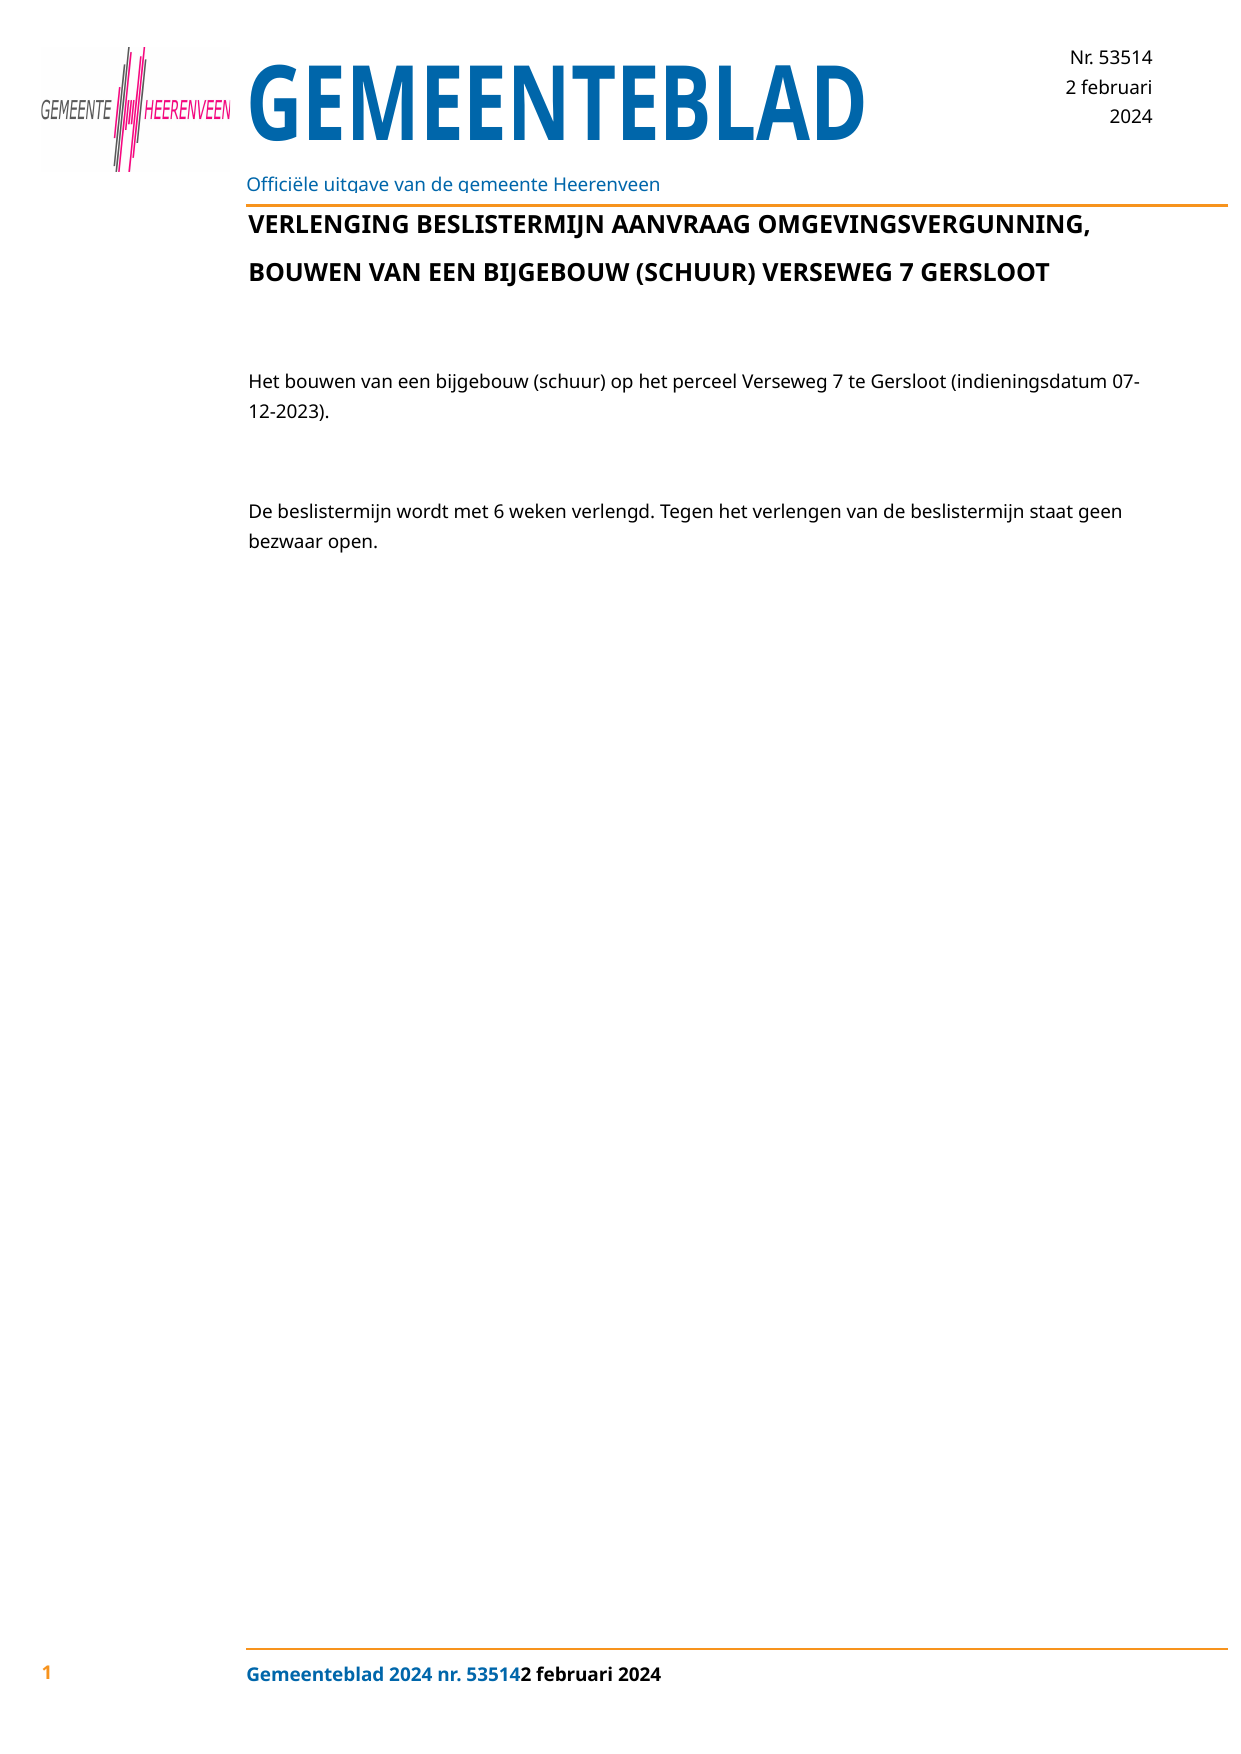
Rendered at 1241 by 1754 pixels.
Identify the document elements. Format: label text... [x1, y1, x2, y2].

picture [41, 47, 231, 172]
text De beslistermijn wordt met 6 weken verlengd. Tegen het verlengen van de beslistermijn staat geen bezwaar open. [248, 499, 1152, 554]
text VERLENGING BESLISTERMIJN AANVRAAG OMGEVINGSVERGUNNING, BOUWEN VAN EEN BIJGEBOUW (SCHUUR) VERSEWEG 7 GERSLOOT [248, 207, 1152, 288]
text Het bouwen van een bijgebouw (schuur) op het perceel Verseweg 7 te Gersloot (indieningsdatum 07-12-2023). [248, 368, 1152, 424]
